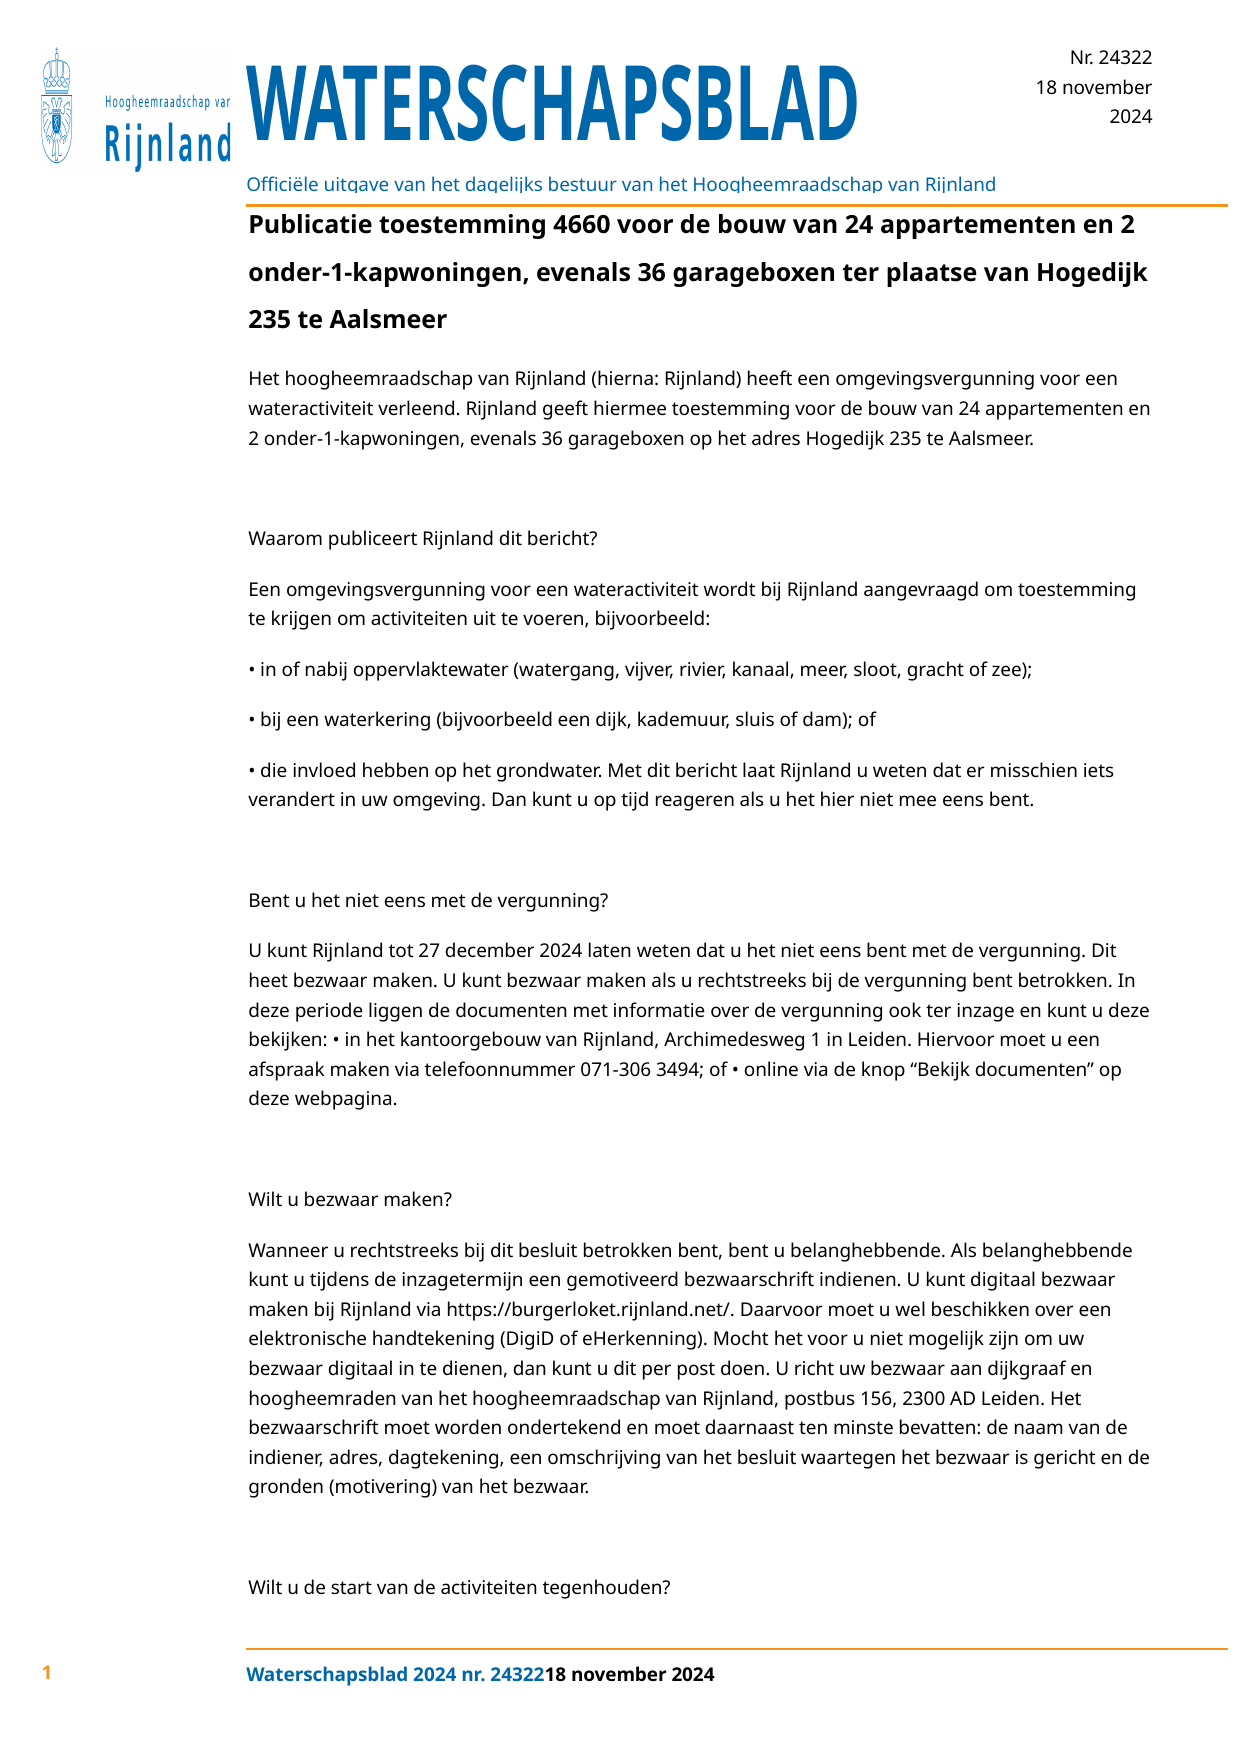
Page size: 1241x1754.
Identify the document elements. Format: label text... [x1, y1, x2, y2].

text Wilt u de start van de activiteiten tegenhouden? [248, 1574, 1152, 1600]
text Een omgevingsvergunning voor een wateractiviteit wordt bij Rijnland aangevraagd om toestemming te krijgen om activiteiten uit te voeren, bijvoorbeeld: [248, 576, 1152, 631]
text • in of nabij oppervlaktewater (watergang, vijver, rivier, kanaal, meer, sloot, gracht of zee); [248, 656, 1152, 682]
text Bent u het niet eens met de vergunning? [248, 887, 1152, 913]
text Wanneer u rechtstreeks bij dit besluit betrokken bent, bent u belanghebbende. Als belanghebbende kunt u tijdens de inzagetermijn een gemotiveerd bezwaarschrift indienen. U kunt digitaal bezwaar maken bij Rijnland via https://burgerloket.rijnland.net/. Daarvoor moet u wel beschikken over een elektronische handtekening (DigiD of eHerkenning). Mocht het voor u niet mogelijk zijn om uw bezwaar digitaal in te dienen, dan kunt u dit per post doen. U richt uw bezwaar aan dijkgraaf en hoogheemraden van het hoogheemraadschap van Rijnland, postbus 156, 2300 AD Leiden. Het bezwaarschrift moet worden ondertekend en moet daarnaast ten minste bevatten: de naam van de indiener, adres, dagtekening, een omschrijving van het besluit waartegen het bezwaar is gericht en de gronden (motivering) van het bezwaar. [248, 1237, 1152, 1499]
picture [41, 47, 231, 172]
text Wilt u bezwaar maken? [248, 1186, 1152, 1212]
text Waarom publiceert Rijnland dit bericht? [248, 526, 1152, 551]
text • bij een waterkering (bijvoorbeeld een dijk, kademuur, sluis of dam); of [248, 706, 1152, 732]
text U kunt Rijnland tot 27 december 2024 laten weten dat u het niet eens bent met de vergunning. Dit heet bezwaar maken. U kunt bezwaar maken als u rechtstreeks bij de vergunning bent betrokken. In deze periode liggen de documenten met informatie over de vergunning ook ter inzage en kunt u deze bekijken: • in het kantoorgebouw van Rijnland, Archimedesweg 1 in Leiden. Hiervoor moet u een afspraak maken via telefoonnummer 071-306 3494; of • online via de knop “Bekijk documenten” op deze webpagina. [248, 938, 1152, 1111]
text Publicatie toestemming 4660 voor de bouw van 24 appartementen en 2 onder-1-kapwoningen, evenals 36 garageboxen ter plaatse van Hogedijk 235 te Aalsmeer [248, 207, 1152, 336]
text Het hoogheemraadschap van Rijnland (hierna: Rijnland) heeft een omgevingsvergunning voor een wateractiviteit verleend. Rijnland geeft hiermee toestemming voor de bouw van 24 appartementen en 2 onder-1-kapwoningen, evenals 36 garageboxen op het adres Hogedijk 235 te Aalsmeer. [248, 366, 1152, 450]
text • die invloed hebben op het grondwater. Met dit bericht laat Rijnland u weten dat er misschien iets verandert in uw omgeving. Dan kunt u op tijd reageren als u het hier niet mee eens bent. [248, 757, 1152, 812]
